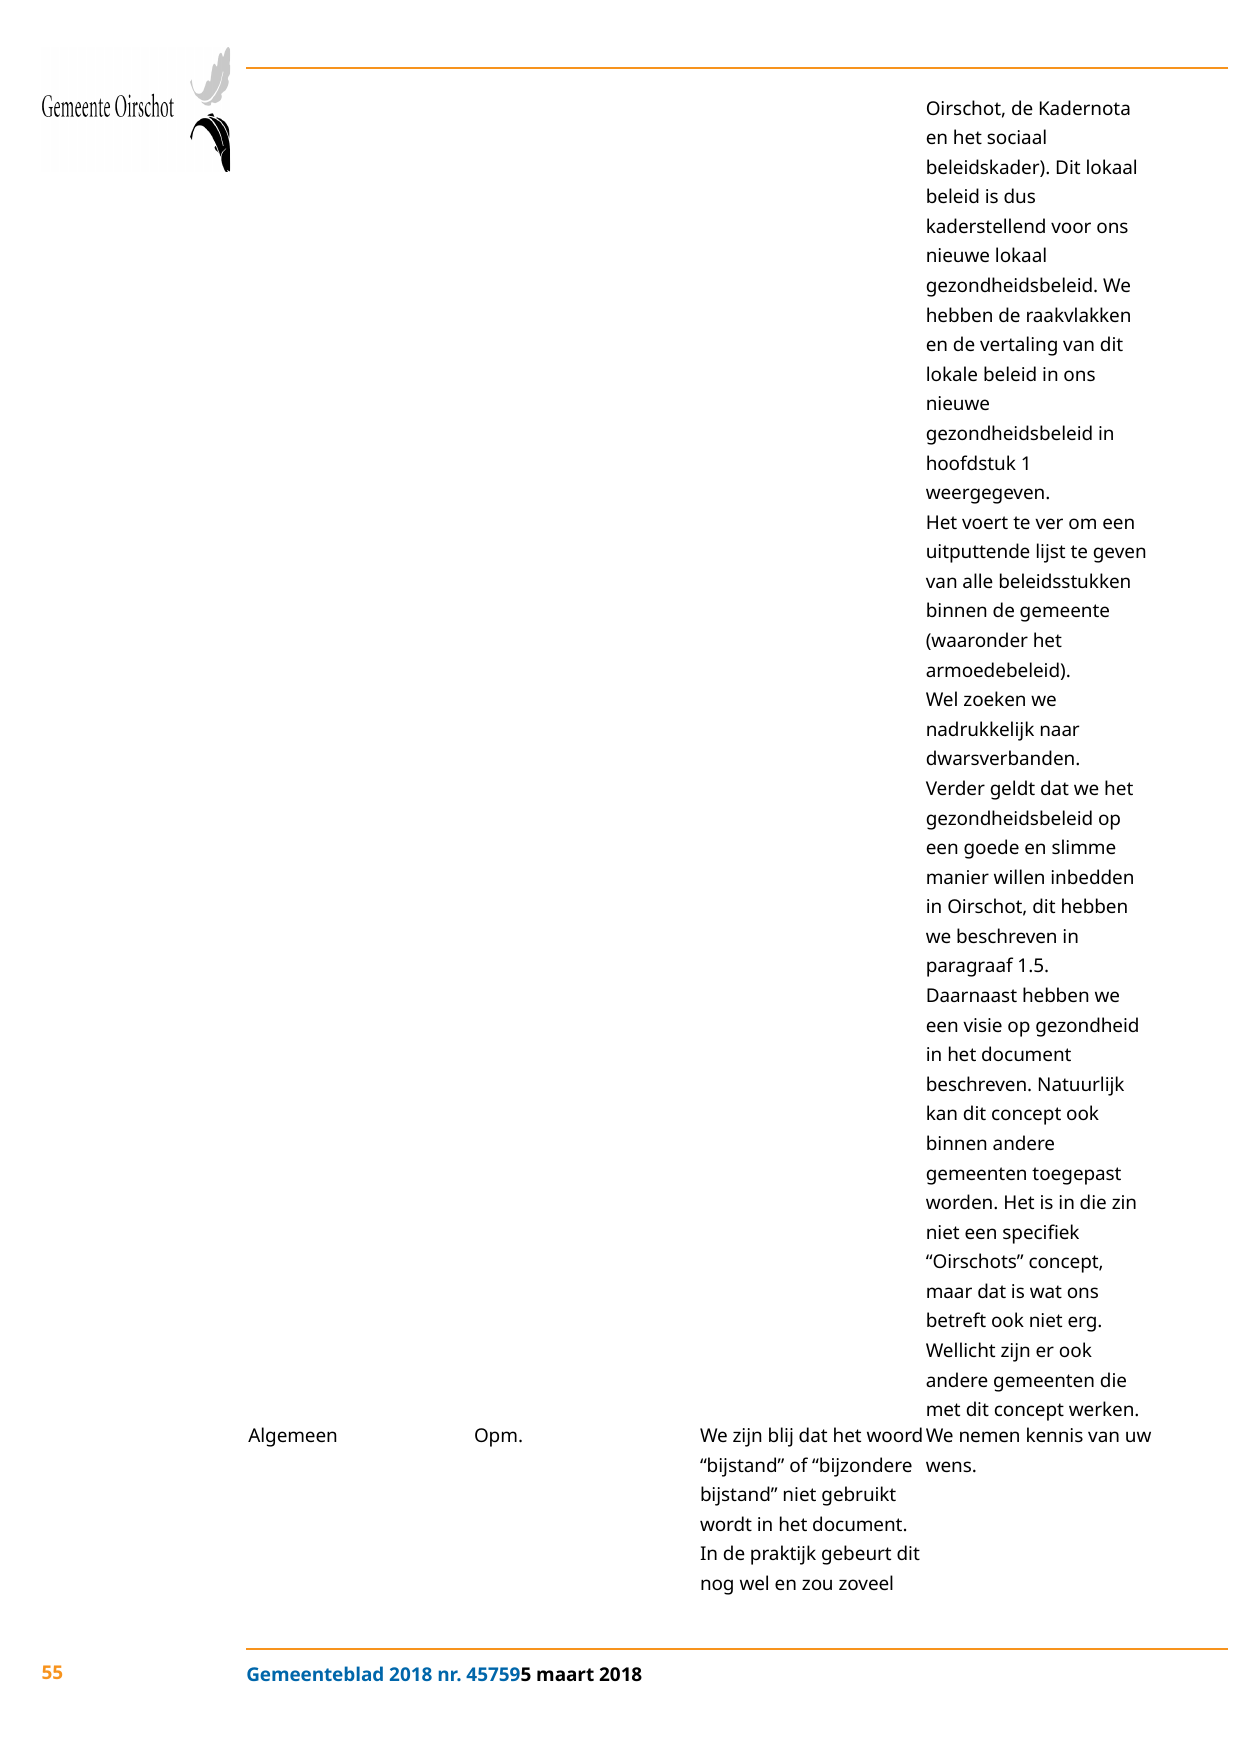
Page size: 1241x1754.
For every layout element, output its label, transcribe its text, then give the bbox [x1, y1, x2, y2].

table_cell [700, 95, 926, 1422]
table_cell [248, 95, 474, 1422]
table_cell Oirschot, de Kadernota en het sociaal beleidskader). Dit lokaal beleid is dus kaderstellend voor ons nieuwe lokaal gezondheidsbeleid. We hebben de raakvlakken en de vertaling van dit lokale beleid in ons nieuwe gezondheidsbeleid in hoofdstuk 1 weergegeven. Het voert te ver om een uitputtende lijst te geven van alle beleidsstukken binnen de gemeente (waaronder het armoedebeleid). Wel zoeken we nadrukkelijk naar dwarsverbanden. Verder geldt dat we het gezondheidsbeleid op een goede en slimme manier willen inbedden in Oirschot, dit hebben we beschreven in paragraaf 1.5. Daarnaast hebben we een visie op gezondheid in het document beschreven. Natuurlijk kan dit concept ook binnen andere gemeenten toegepast worden. Het is in die zin niet een specifiek “Oirschots” concept, maar dat is wat ons betreft ook niet erg. Wellicht zijn er ook andere gemeenten die met dit concept werken. [926, 95, 1152, 1422]
table_cell We zijn blij dat het woord “bijstand” of “bijzondere bijstand” niet gebruikt wordt in het document. In de praktijk gebeurt dit nog wel en zou zoveel [700, 1422, 926, 1596]
table_cell Opm. [474, 1422, 700, 1596]
table_cell Algemeen [248, 1422, 474, 1596]
table_cell We nemen kennis van uw wens. [926, 1422, 1152, 1596]
table_cell [474, 95, 700, 1422]
picture [41, 47, 231, 172]
